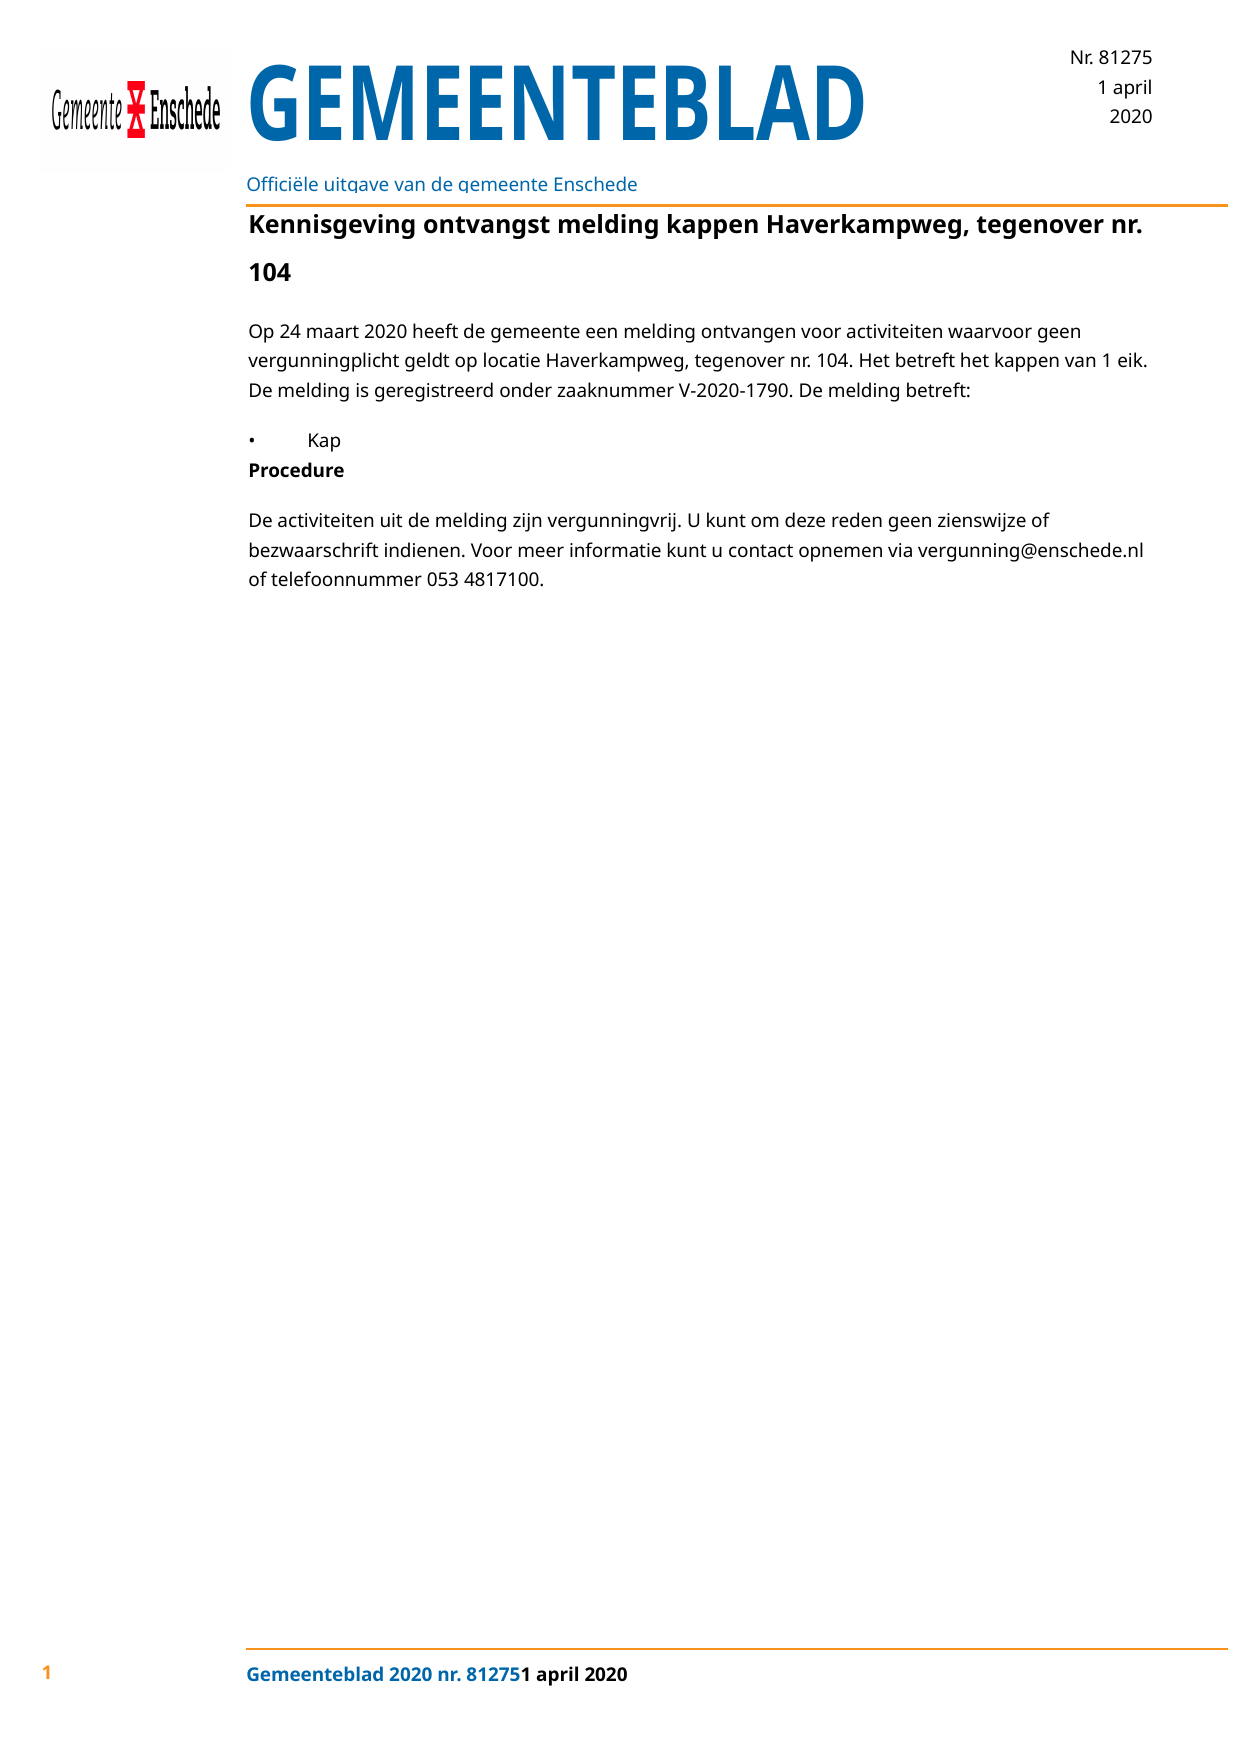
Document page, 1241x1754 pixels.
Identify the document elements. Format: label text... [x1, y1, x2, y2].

picture [41, 47, 231, 172]
text De activiteiten uit de melding zijn vergunningvrij. U kunt om deze reden geen zienswijze of bezwaarschrift indienen. Voor meer informatie kunt u contact opnemen via vergunning@enschede.nl of telefoonnummer 053 4817100. [248, 507, 1152, 592]
text Kennisgeving ontvangst melding kappen Haverkampweg, tegenover nr. 104 [248, 207, 1152, 288]
list Kap [248, 427, 1152, 453]
text Op 24 maart 2020 heeft de gemeente een melding ontvangen voor activiteiten waarvoor geen vergunningplicht geldt op locatie Haverkampweg, tegenover nr. 104. Het betreft het kappen van 1 eik. De melding is geregistreerd onder zaaknummer V-2020-1790. De melding betreft: [248, 318, 1152, 403]
text Procedure [248, 457, 1152, 483]
